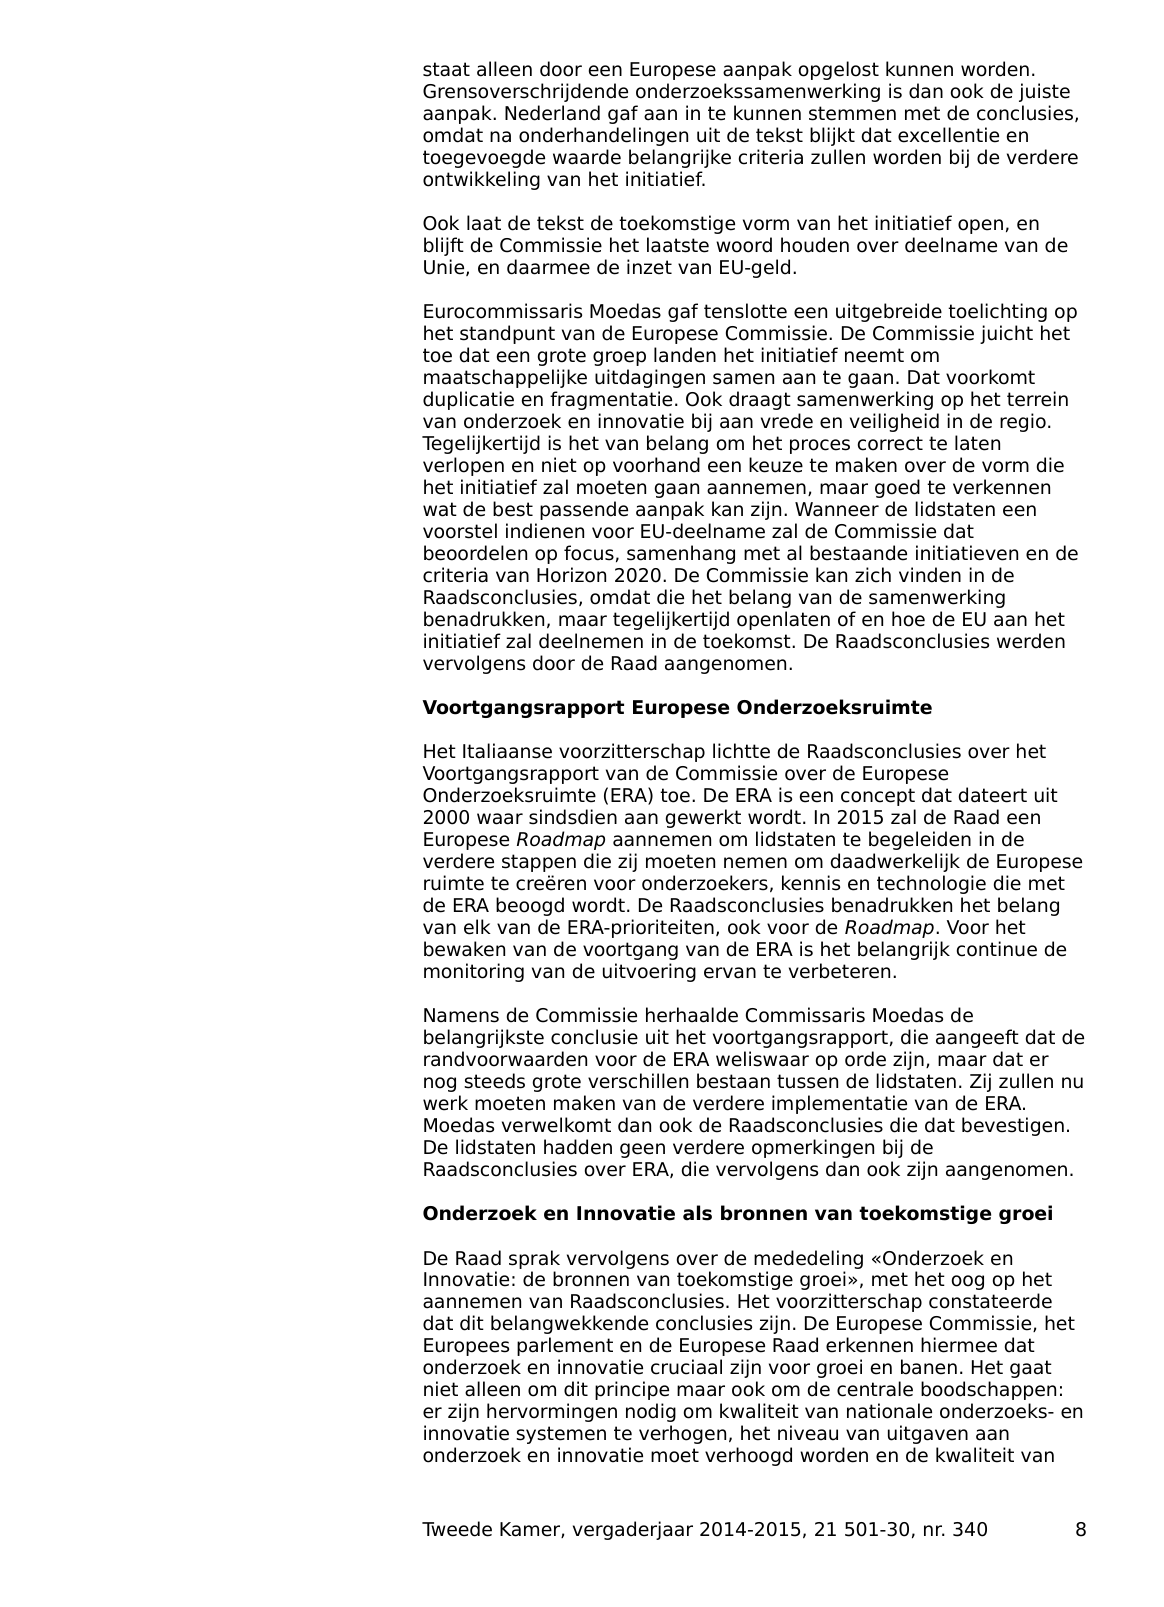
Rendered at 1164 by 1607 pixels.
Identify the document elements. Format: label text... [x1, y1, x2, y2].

text De Raad sprak vervolgens over de mededeling «Onderzoek en Innovatie: de bronnen van toekomstige groei», met het oog op het aannemen van Raadsconclusies. Het voorzitterschap constateerde dat dit belangwekkende conclusies zijn. De Europese Commissie, het Europees parlement en de Europese Raad erkennen hiermee dat onderzoek en innovatie cruciaal zijn voor groei en banen. Het gaat niet alleen om dit principe maar ook om de centrale boodschappen: er zijn hervormingen nodig om kwaliteit van nationale onderzoeks- en innovatie systemen te verhogen, het niveau van uitgaven aan onderzoek en innovatie moet verhoogd worden en de kwaliteit van [422, 1247, 1087, 1467]
text Eurocommissaris Moedas gaf tenslotte een uitgebreide toelichting op het standpunt van de Europese Commissie. De Commissie juicht het toe dat een grote groep landen het initiatief neemt om maatschappelijke uitdagingen samen aan te gaan. Dat voorkomt duplicatie en fragmentatie. Ook draagt samenwerking op het terrein van onderzoek en innovatie bij aan vrede en veiligheid in de regio. Tegelijkertijd is het van belang om het proces correct te laten verlopen en niet op voorhand een keuze te maken over de vorm die het initiatief zal moeten gaan aannemen, maar goed te verkennen wat de best passende aanpak kan zijn. Wanneer de lidstaten een voorstel indienen voor EU-deelname zal de Commissie dat beoordelen op focus, samenhang met al bestaande initiatieven en de criteria van Horizon 2020. De Commissie kan zich vinden in de Raadsconclusies, omdat die het belang van de samenwerking benadrukken, maar tegelijkertijd openlaten of en hoe de EU aan het initiatief zal deelnemen in de toekomst. De Raadsconclusies werden vervolgens door de Raad aangenomen. [422, 301, 1087, 675]
subtitle Voortgangsrapport Europese Onderzoeksruimte [422, 697, 1087, 719]
text staat alleen door een Europese aanpak opgelost kunnen worden. Grensoverschrijdende onderzoekssamenwerking is dan ook de juiste aanpak. Nederland gaf aan in te kunnen stemmen met de conclusies, omdat na onderhandelingen uit de tekst blijkt dat excellentie en toegevoegde waarde belangrijke criteria zullen worden bij de verdere ontwikkeling van het initiatief. [422, 59, 1087, 191]
text Namens de Commissie herhaalde Commissaris Moedas de belangrijkste conclusie uit het voortgangsrapport, die aangeeft dat de randvoorwaarden voor de ERA weliswaar op orde zijn, maar dat er nog steeds grote verschillen bestaan tussen de lidstaten. Zij zullen nu werk moeten maken van de verdere implementatie van de ERA. Moedas verwelkomt dan ook de Raadsconclusies die dat bevestigen. De lidstaten hadden geen verdere opmerkingen bij de Raadsconclusies over ERA, die vervolgens dan ook zijn aangenomen. [422, 1005, 1087, 1181]
subtitle Onderzoek en Innovatie als bronnen van toekomstige groei [422, 1203, 1087, 1225]
text Ook laat de tekst de toekomstige vorm van het initiatief open, en blijft de Commissie het laatste woord houden over deelname van de Unie, en daarmee de inzet van EU-geld. [422, 213, 1087, 279]
text Het Italiaanse voorzitterschap lichtte de Raadsconclusies over het Voortgangsrapport van de Commissie over de Europese Onderzoeksruimte (ERA) toe. De ERA is een concept dat dateert uit 2000 waar sindsdien aan gewerkt wordt. In 2015 zal de Raad een Europese Roadmap aannemen om lidstaten te begeleiden in de verdere stappen die zij moeten nemen om daadwerkelijk de Europese ruimte te creëren voor onderzoekers, kennis en technologie die met de ERA beoogd wordt. De Raadsconclusies benadrukken het belang van elk van de ERA-prioriteiten, ook voor de Roadmap. Voor het bewaken van de voortgang van de ERA is het belangrijk continue de monitoring van de uitvoering ervan te verbeteren. [422, 741, 1087, 983]
